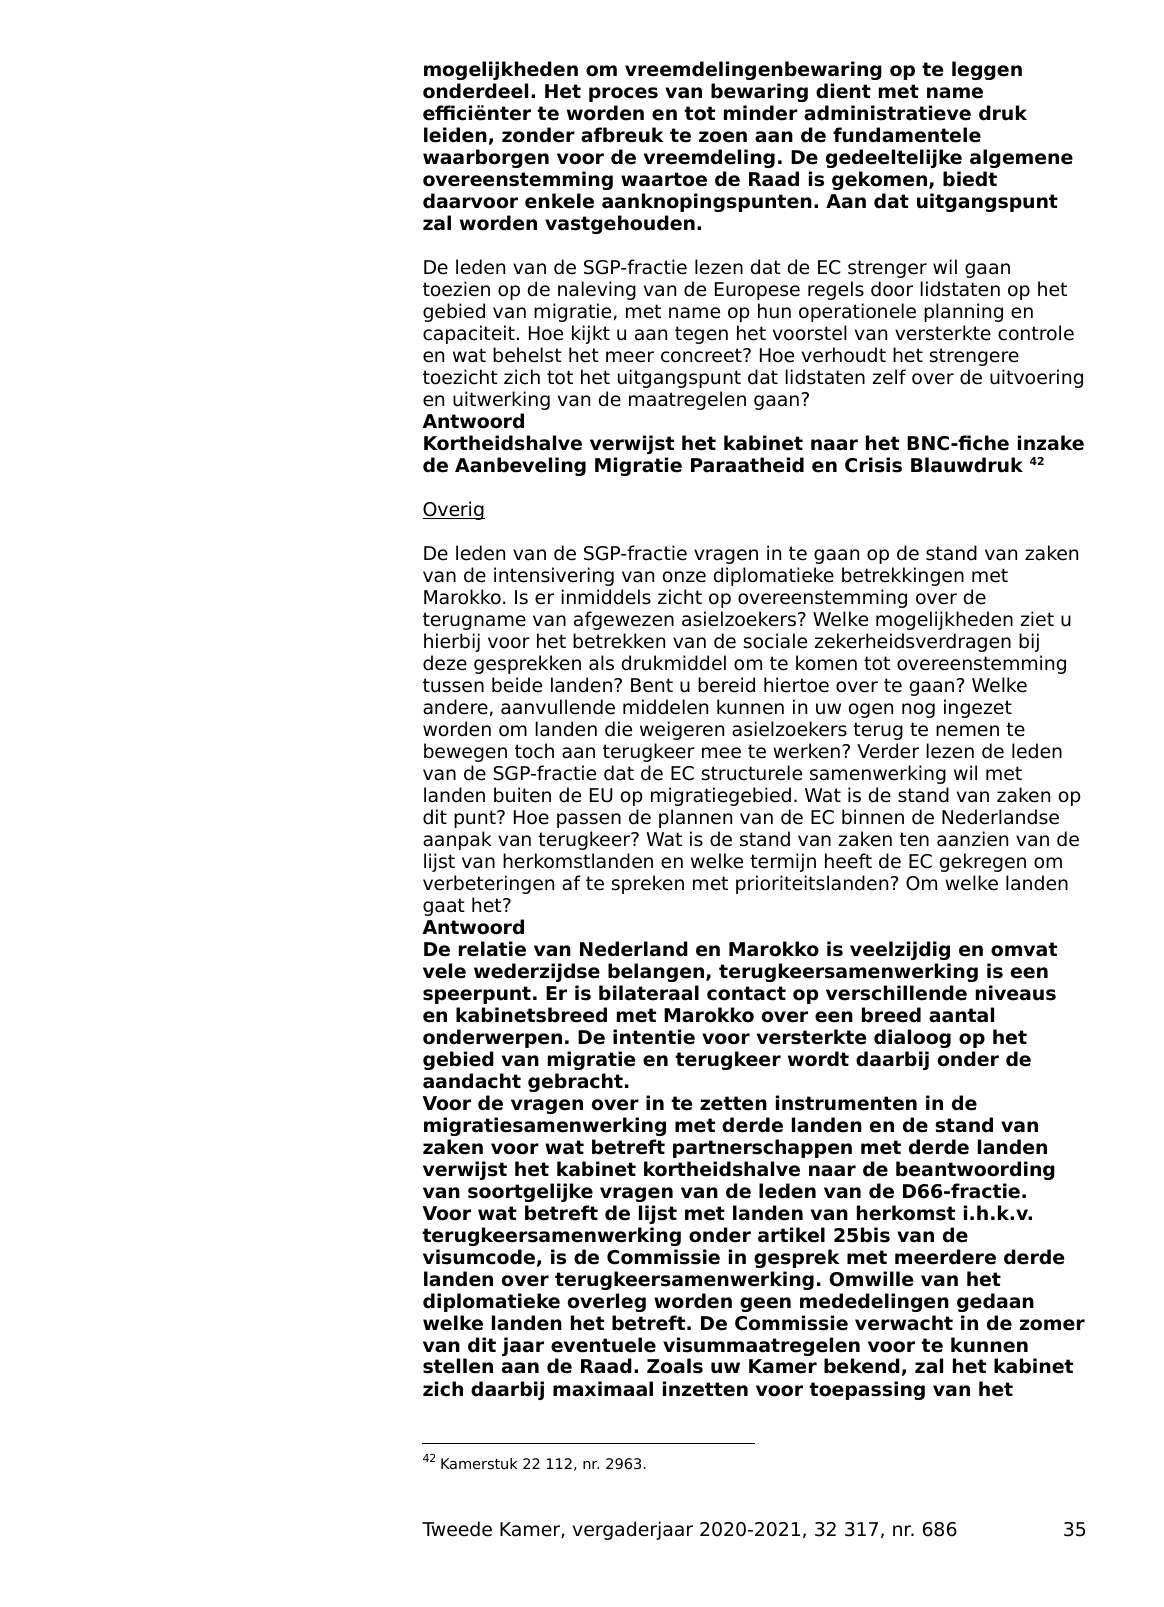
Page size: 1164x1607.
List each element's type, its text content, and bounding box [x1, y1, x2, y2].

text Kamerstuk 22 112, nr. 2963. [422, 1452, 1087, 1474]
text De leden van de SGP-fractie vragen in te gaan op de stand van zaken van de intensivering van onze diplomatieke betrekkingen met Marokko. Is er inmiddels zicht op overeenstemming over de terugname van afgewezen asielzoekers? Welke mogelijkheden ziet u hierbij voor het betrekken van de sociale zekerheidsverdragen bij deze gesprekken als drukmiddel om te komen tot overeenstemming tussen beide landen? Bent u bereid hiertoe over te gaan? Welke andere, aanvullende middelen kunnen in uw ogen nog ingezet worden om landen die weigeren asielzoekers terug te nemen te bewegen toch aan terugkeer mee te werken? Verder lezen de leden van de SGP-fractie dat de EC structurele samenwerking wil met landen buiten de EU op migratiegebied. Wat is de stand van zaken op dit punt? Hoe passen de plannen van de EC binnen de Nederlandse aanpak van terugkeer? Wat is de stand van zaken ten aanzien van de lijst van herkomstlanden en welke termijn heeft de EC gekregen om verbeteringen af te spreken met prioriteitslanden? Om welke landen gaat het? [422, 543, 1087, 917]
text Kortheidshalve verwijst het kabinet naar het BNC-fiche inzake de Aanbeveling Migratie Paraatheid en Crisis Blauwdruk [422, 433, 1087, 477]
text Voor wat betreft de lijst met landen van herkomst i.h.k.v. terugkeersamenwerking onder artikel 25bis van de visumcode, is de Commissie in gesprek met meerdere derde landen over terugkeersamenwerking. Omwille van het diplomatieke overleg worden geen mededelingen gedaan welke landen het betreft. De Commissie verwacht in de zomer van dit jaar eventuele visummaatregelen voor te kunnen stellen aan de Raad. Zoals uw Kamer bekend, zal het kabinet zich daarbij maximaal inzetten voor toepassing van het [422, 1203, 1087, 1400]
text De leden van de SGP-fractie lezen dat de EC strenger wil gaan toezien op de naleving van de Europese regels door lidstaten op het gebied van migratie, met name op hun operationele planning en capaciteit. Hoe kijkt u aan tegen het voorstel van versterkte controle en wat behelst het meer concreet? Hoe verhoudt het strengere toezicht zich tot het uitgangspunt dat lidstaten zelf over de uitvoering en uitwerking van de maatregelen gaan? [422, 257, 1087, 411]
text De relatie van Nederland en Marokko is veelzijdig en omvat vele wederzijdse belangen, terugkeersamenwerking is een speerpunt. Er is bilateraal contact op verschillende niveaus en kabinetsbreed met Marokko over een breed aantal onderwerpen. De intentie voor versterkte dialoog op het gebied van migratie en terugkeer wordt daarbij onder de aandacht gebracht. [422, 939, 1087, 1093]
text Antwoord [422, 411, 1087, 433]
text Antwoord [422, 917, 1087, 939]
subtitle Overig [422, 499, 1087, 521]
text mogelijkheden om vreemdelingenbewaring op te leggen onderdeel. Het proces van bewaring dient met name efficiënter te worden en tot minder administratieve druk leiden, zonder afbreuk te zoen aan de fundamentele waarborgen voor de vreemdeling. De gedeeltelijke algemene overeenstemming waartoe de Raad is gekomen, biedt daarvoor enkele aanknopingspunten. Aan dat uitgangspunt zal worden vastgehouden. [422, 59, 1087, 235]
text Voor de vragen over in te zetten instrumenten in de migratiesamenwerking met derde landen en de stand van zaken voor wat betreft partnerschappen met derde landen verwijst het kabinet kortheidshalve naar de beantwoording van soortgelijke vragen van de leden van de D66-fractie. [422, 1093, 1087, 1203]
